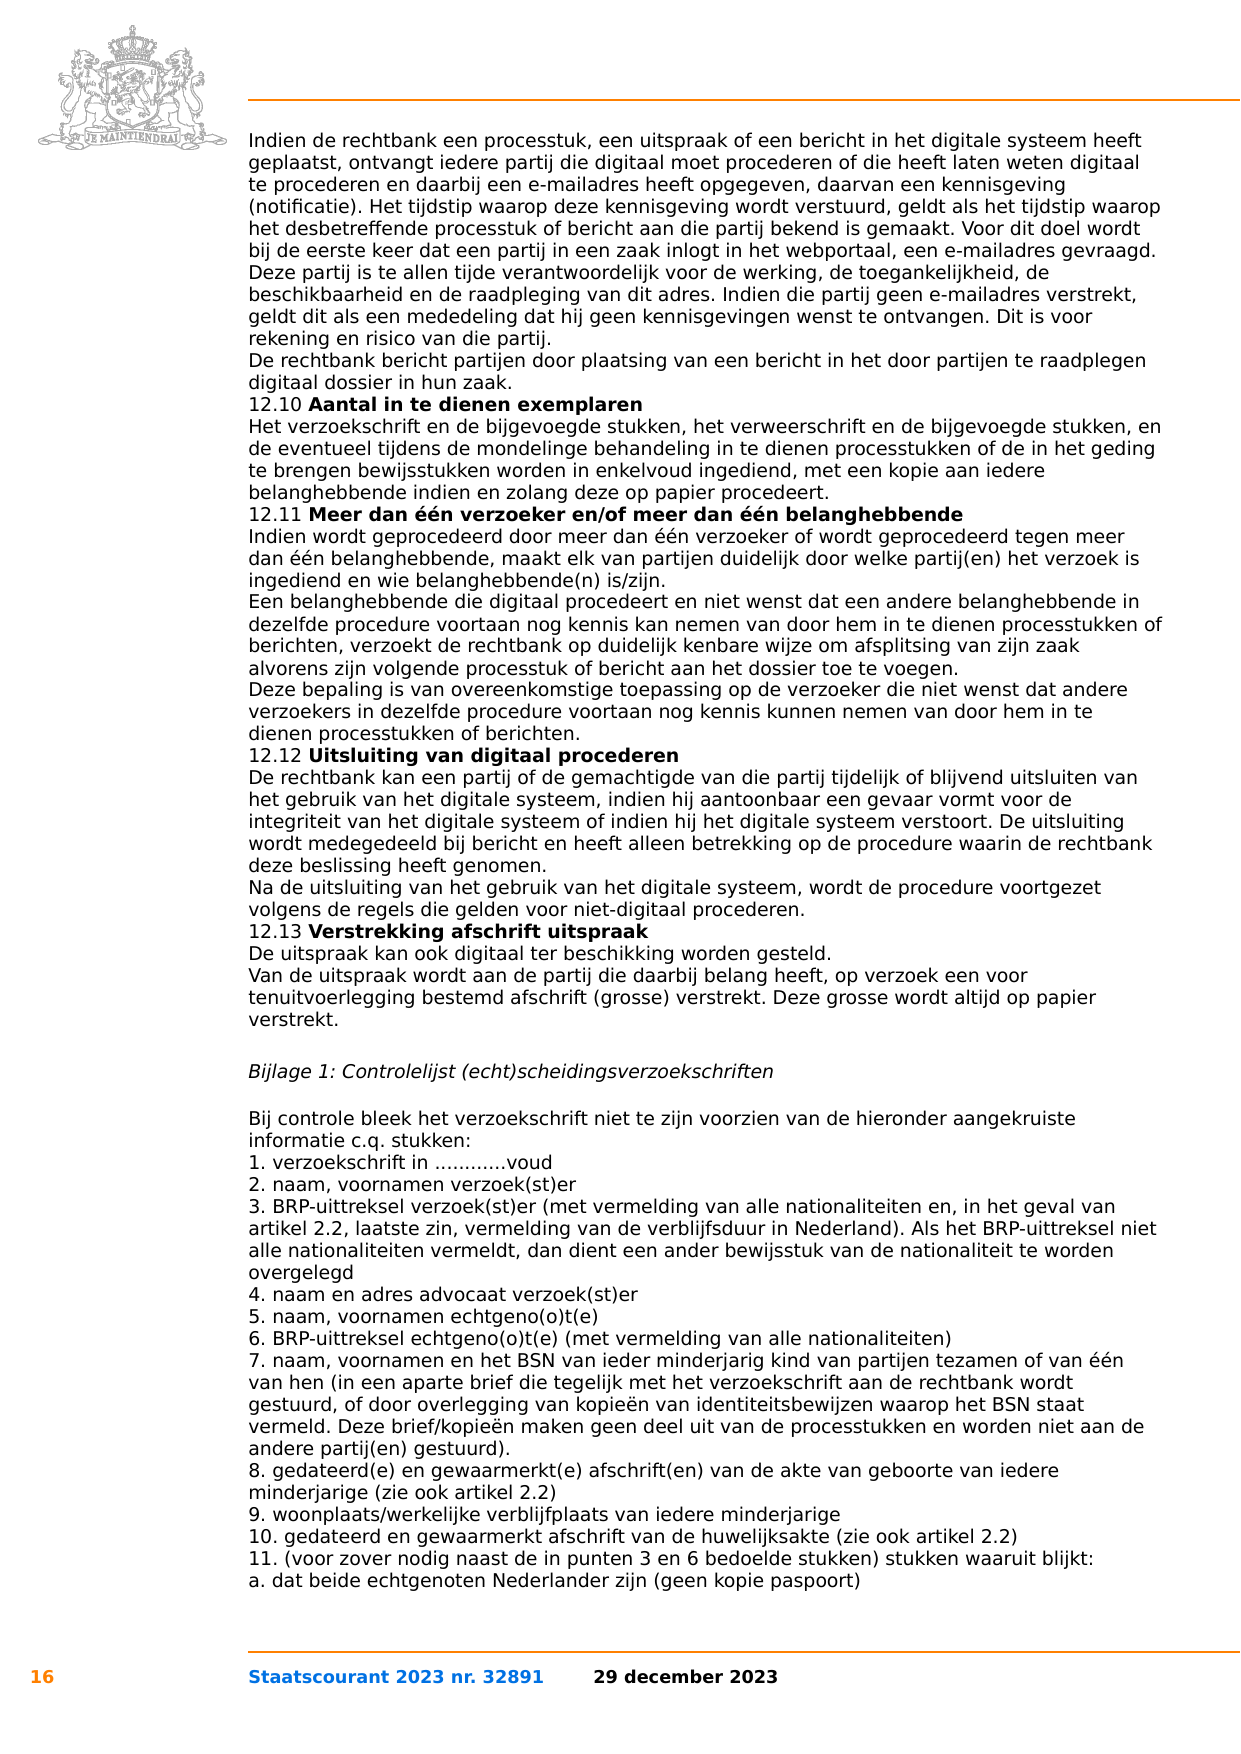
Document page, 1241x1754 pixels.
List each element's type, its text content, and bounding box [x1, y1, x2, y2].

text 8. gedateerd(e) en gewaarmerkt(e) afschrift(en) van de akte van geboorte van iedere minderjarige (zie ook artikel 2.2) [248, 1460, 1163, 1504]
text Bij controle bleek het verzoekschrift niet te zijn voorzien van de hieronder aangekruiste informatie c.q. stukken: [248, 1108, 1163, 1152]
subtitle Bijlage 1: Controlelijst (echt)scheidingsverzoekschriften [248, 1061, 1163, 1083]
text 12.11 Meer dan één verzoeker en/of meer dan één belanghebbende [248, 503, 1163, 526]
text 12.13 Verstrekking afschrift uitspraak [248, 921, 1163, 943]
text 2. naam, voornamen verzoek(st)er [248, 1174, 1163, 1196]
text 11. (voor zover nodig naast de in punten 3 en 6 bedoelde stukken) stukken waaruit blijkt: [248, 1548, 1163, 1569]
text De uitspraak kan ook digitaal ter beschikking worden gesteld. [248, 943, 1163, 965]
text Het verzoekschrift en de bijgevoegde stukken, het verweerschrift en de bijgevoegde stukken, en de eventueel tijdens de mondelinge behandeling in te dienen processtukken of de in het geding te brengen bewijsstukken worden in enkelvoud ingediend, met een kopie aan iedere belanghebbende indien en zolang deze op papier procedeert. [248, 416, 1163, 503]
text 9. woonplaats/werkelijke verblijfplaats van iedere minderjarige [248, 1504, 1163, 1526]
text 7. naam, voornamen en het BSN van ieder minderjarig kind van partijen tezamen of van één van hen (in een aparte brief die tegelijk met het verzoekschrift aan de rechtbank wordt gestuurd, of door overlegging van kopieën van identiteitsbewijzen waarop het BSN staat vermeld. Deze brief/kopieën maken geen deel uit van de processtukken en worden niet aan de andere partij(en) gestuurd). [248, 1350, 1163, 1460]
text Van de uitspraak wordt aan de partij die daarbij belang heeft, op verzoek een voor tenuitvoerlegging bestemd afschrift (grosse) verstrekt. Deze grosse wordt altijd op papier verstrekt. [248, 965, 1163, 1031]
text 10. gedateerd en gewaarmerkt afschrift van de huwelijksakte (zie ook artikel 2.2) [248, 1526, 1163, 1548]
text 1. verzoekschrift in ............voud [248, 1152, 1163, 1174]
text a. dat beide echtgenoten Nederlander zijn (geen kopie paspoort) [248, 1569, 1163, 1592]
text Indien wordt geprocedeerd door meer dan één verzoeker of wordt geprocedeerd tegen meer dan één belanghebbende, maakt elk van partijen duidelijk door welke partij(en) het verzoek is ingediend en wie belanghebbende(n) is/zijn. [248, 526, 1163, 591]
text Na de uitsluiting van het gebruik van het digitale systeem, wordt de procedure voortgezet volgens de regels die gelden voor niet-digitaal procederen. [248, 877, 1163, 921]
text 5. naam, voornamen echtgeno(o)t(e) [248, 1306, 1163, 1328]
text 6. BRP-uittreksel echtgeno(o)t(e) (met vermelding van alle nationaliteiten) [248, 1328, 1163, 1350]
text Een belanghebbende die digitaal procedeert en niet wenst dat een andere belanghebbende in dezelfde procedure voortaan nog kennis kan nemen van door hem in te dienen processtukken of berichten, verzoekt de rechtbank op duidelijk kenbare wijze om afsplitsing van zijn zaak alvorens zijn volgende processtuk of bericht aan het dossier toe te voegen. [248, 591, 1163, 679]
text 12.10 Aantal in te dienen exemplaren [248, 394, 1163, 416]
text 3. BRP-uittreksel verzoek(st)er (met vermelding van alle nationaliteiten en, in het geval van artikel 2.2, laatste zin, vermelding van de verblijfsduur in Nederland). Als het BRP-uittreksel niet alle nationaliteiten vermeldt, dan dient een ander bewijsstuk van de nationaliteit te worden overgelegd [248, 1196, 1163, 1284]
text 4. naam en adres advocaat verzoek(st)er [248, 1284, 1163, 1306]
text Deze bepaling is van overeenkomstige toepassing op de verzoeker die niet wenst dat andere verzoekers in dezelfde procedure voortaan nog kennis kunnen nemen van door hem in te dienen processtukken of berichten. [248, 679, 1163, 745]
picture [38, 25, 227, 150]
text 12.12 Uitsluiting van digitaal procederen [248, 745, 1163, 767]
text Indien de rechtbank een processtuk, een uitspraak of een bericht in het digitale systeem heeft geplaatst, ontvangt iedere partij die digitaal moet procederen of die heeft laten weten digitaal te procederen en daarbij een e-mailadres heeft opgegeven, daarvan een kennisgeving (notificatie). Het tijdstip waarop deze kennisgeving wordt verstuurd, geldt als het tijdstip waarop het desbetreffende processtuk of bericht aan die partij bekend is gemaakt. Voor dit doel wordt bij de eerste keer dat een partij in een zaak inlogt in het webportaal, een e-mailadres gevraagd. Deze partij is te allen tijde verantwoordelijk voor de werking, de toegankelijkheid, de beschikbaarheid en de raadpleging van dit adres. Indien die partij geen e-mailadres verstrekt, geldt dit als een mededeling dat hij geen kennisgevingen wenst te ontvangen. Dit is voor rekening en risico van die partij. [248, 130, 1163, 350]
text De rechtbank kan een partij of de gemachtigde van die partij tijdelijk of blijvend uitsluiten van het gebruik van het digitale systeem, indien hij aantoonbaar een gevaar vormt voor de integriteit van het digitale systeem of indien hij het digitale systeem verstoort. De uitsluiting wordt medegedeeld bij bericht en heeft alleen betrekking op de procedure waarin de rechtbank deze beslissing heeft genomen. [248, 767, 1163, 877]
text De rechtbank bericht partijen door plaatsing van een bericht in het door partijen te raadplegen digitaal dossier in hun zaak. [248, 350, 1163, 394]
